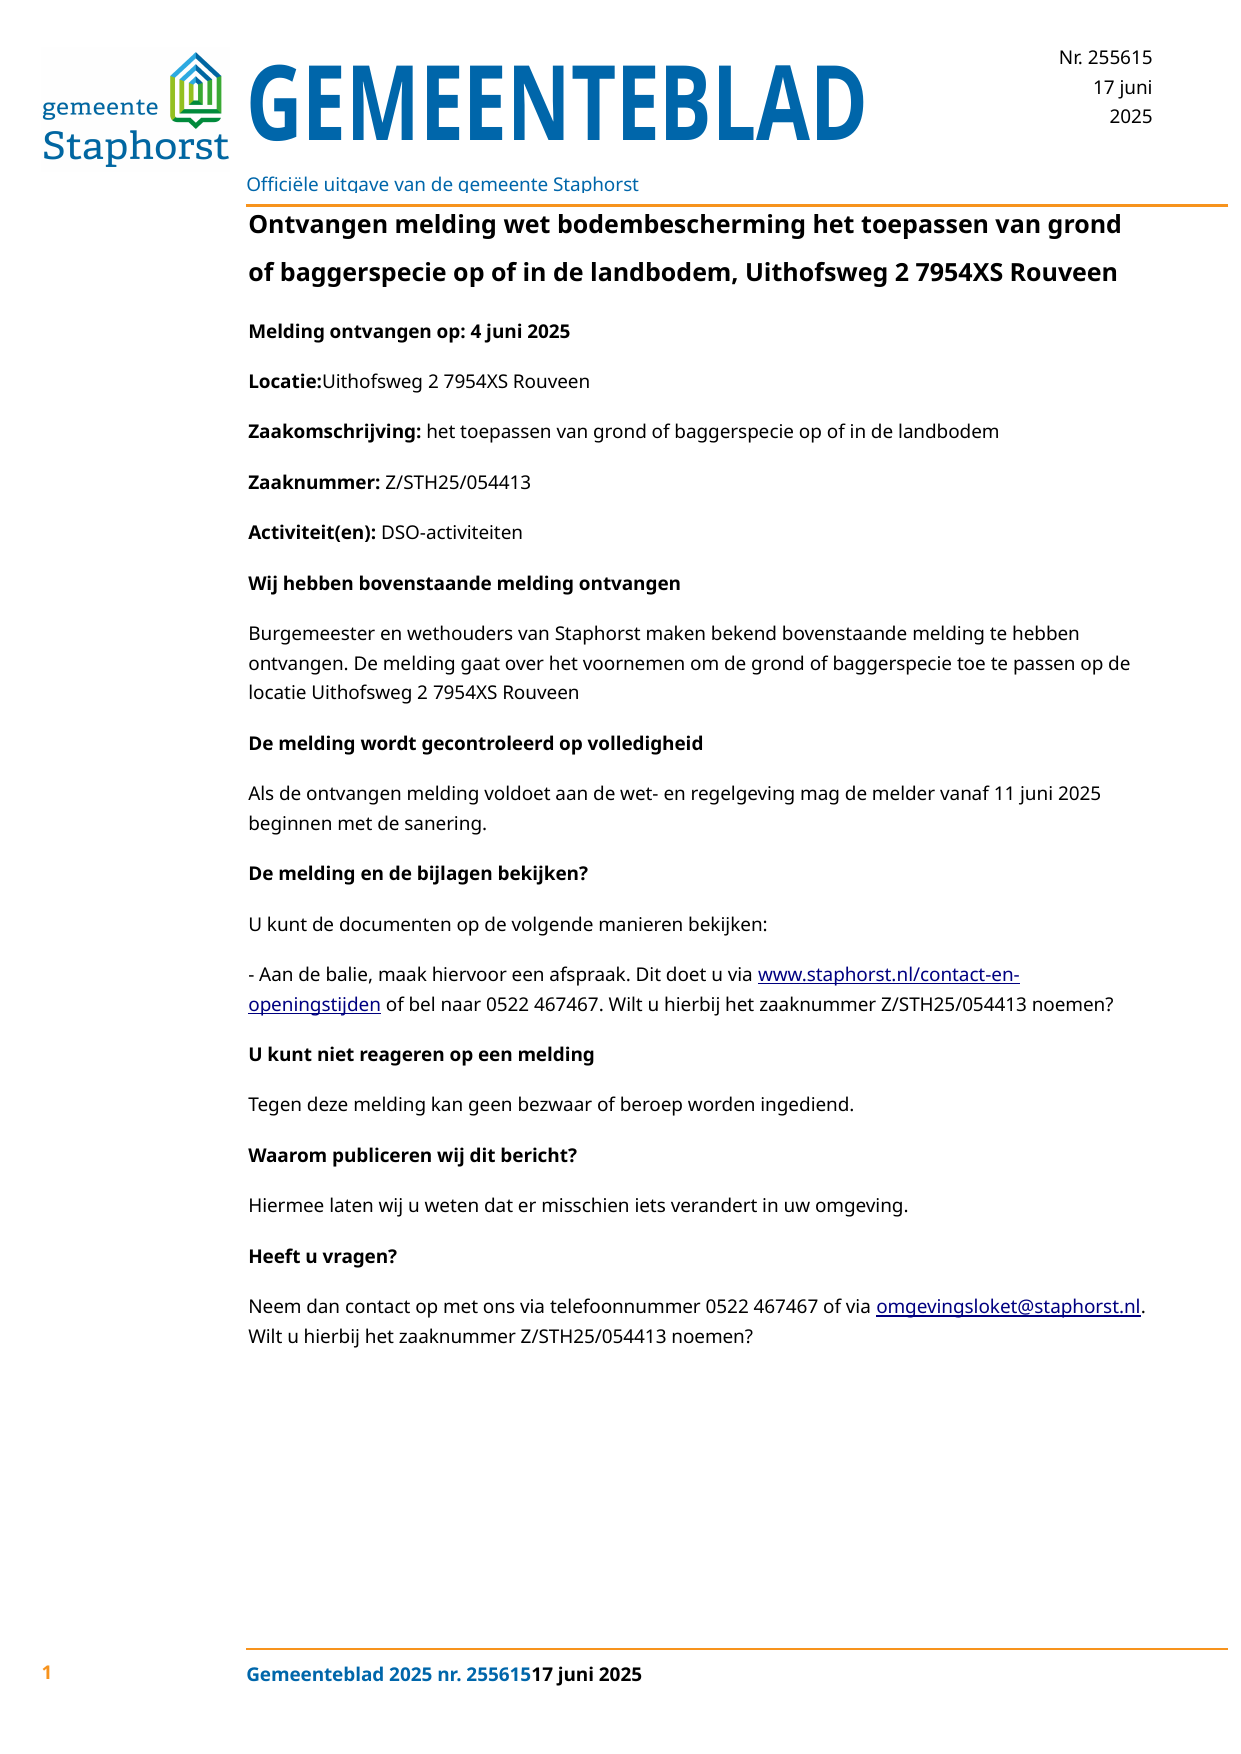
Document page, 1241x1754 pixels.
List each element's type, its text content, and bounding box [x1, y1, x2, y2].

text Melding ontvangen op: 4 juni 2025 [248, 318, 1152, 344]
text Zaaknummer: Z/STH25/054413 [248, 469, 1152, 495]
text Tegen deze melding kan geen bezwaar of beroep worden ingediend. [248, 1092, 1152, 1117]
text Heeft u vragen? [248, 1243, 1152, 1269]
text Burgemeester en wethouders van Staphorst maken bekend bovenstaande melding te hebben ontvangen. De melding gaat over het voornemen om de grond of baggerspecie toe te passen op de locatie Uithofsweg 2 7954XS Rouveen [248, 620, 1152, 705]
text Ontvangen melding wet bodembescherming het toepassen van grond of baggerspecie op of in de landbodem, Uithofsweg 2 7954XS Rouveen [248, 207, 1152, 288]
text Zaakomschrijving: het toepassen van grond of baggerspecie op of in de landbodem [248, 419, 1152, 444]
text Hiermee laten wij u weten dat er misschien iets verandert in uw omgeving. [248, 1192, 1152, 1218]
text Activiteit(en): DSO-activiteiten [248, 519, 1152, 545]
text Waarom publiceren wij dit bericht? [248, 1142, 1152, 1168]
text U kunt de documenten op de volgende manieren bekijken: [248, 911, 1152, 937]
text De melding wordt gecontroleerd op volledigheid [248, 730, 1152, 756]
text Locatie:Uithofsweg 2 7954XS Rouveen [248, 368, 1152, 394]
text - Aan de balie, maak hiervoor een afspraak. Dit doet u via www.staphorst.nl/contact-en-openingstijden of bel naar 0522 467467. Wilt u hierbij het zaaknummer Z/STH25/054413 noemen? [248, 961, 1152, 1017]
text Wij hebben bovenstaande melding ontvangen [248, 570, 1152, 596]
text Neem dan contact op met ons via telefoonnummer 0522 467467 of via omgevingsloket@staphorst.nl. Wilt u hierbij het zaaknummer Z/STH25/054413 noemen? [248, 1293, 1152, 1349]
text Als de ontvangen melding voldoet aan de wet- en regelgeving mag de melder vanaf 11 juni 2025 beginnen met de sanering. [248, 780, 1152, 836]
picture [41, 47, 231, 172]
text De melding en de bijlagen bekijken? [248, 860, 1152, 886]
text U kunt niet reageren op een melding [248, 1041, 1152, 1067]
